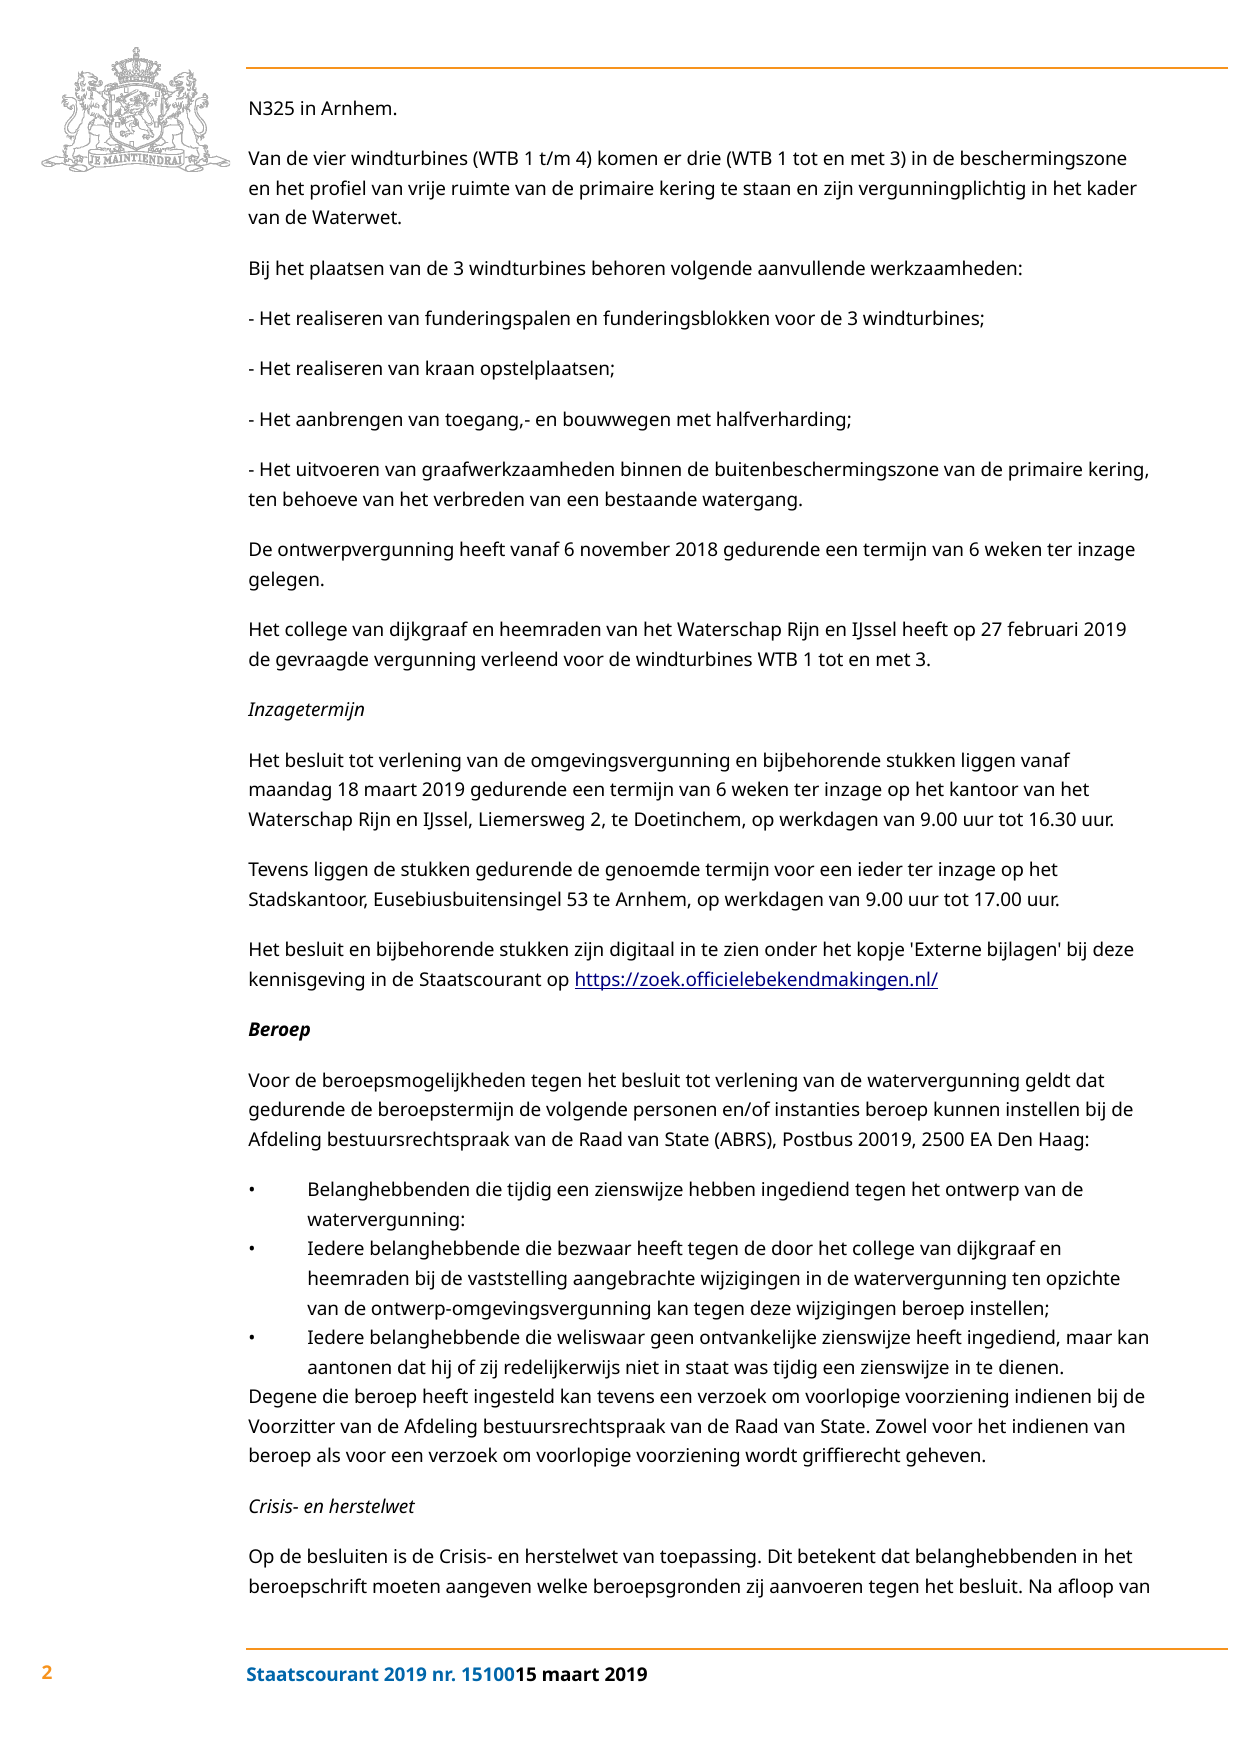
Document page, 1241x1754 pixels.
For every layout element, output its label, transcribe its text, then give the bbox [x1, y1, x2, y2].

list Iedere belanghebbende die bezwaar heeft tegen de door het college van dijkgraaf en heemraden bij de vaststelling aangebrachte wijzigingen in de watervergunning ten opzichte van de ontwerp-omgevingsvergunning kan tegen deze wijzigingen beroep instellen; [248, 1236, 1152, 1321]
text Het besluit tot verlening van de omgevingsvergunning en bijbehorende stukken liggen vanaf maandag 18 maart 2019 gedurende een termijn van 6 weken ter inzage op het kantoor van het Waterschap Rijn en IJssel, Liemersweg 2, te Doetinchem, op werkdagen van 9.00 uur tot 16.30 uur. [248, 747, 1152, 832]
text - Het realiseren van funderingspalen en funderingsblokken voor de 3 windturbines; [248, 305, 1152, 331]
list Belanghebbenden die tijdig een zienswijze hebben ingediend tegen het ontwerp van de watervergunning: [248, 1176, 1152, 1232]
text Crisis- en herstelwet [248, 1493, 1152, 1519]
text Van de vier windturbines (WTB 1 t/m 4) komen er drie (WTB 1 tot en met 3) in de beschermingszone en het profiel van vrije ruimte van de primaire kering te staan en zijn vergunningplichtig in het kader van de Waterwet. [248, 145, 1152, 230]
list Iedere belanghebbende die weliswaar geen ontvankelijke zienswijze heeft ingediend, maar kan aantonen dat hij of zij redelijkerwijs niet in staat was tijdig een zienswijze in te dienen. [248, 1324, 1152, 1380]
text - Het aanbrengen van toegang,- en bouwwegen met halfverharding; [248, 406, 1152, 432]
text De ontwerpvergunning heeft vanaf 6 november 2018 gedurende een termijn van 6 weken ter inzage gelegen. [248, 536, 1152, 592]
text N325 in Arnhem. [248, 95, 1152, 121]
picture [41, 47, 231, 172]
text - Het uitvoeren van graafwerkzaamheden binnen de buitenbeschermingszone van de primaire kering, ten behoeve van het verbreden van een bestaande watergang. [248, 456, 1152, 512]
text Op de besluiten is de Crisis- en herstelwet van toepassing. Dit betekent dat belanghebbenden in het beroepschrift moeten aangeven welke beroepsgronden zij aanvoeren tegen het besluit. Na afloop van [248, 1543, 1152, 1599]
text Inzagetermijn [248, 696, 1152, 722]
text Bij het plaatsen van de 3 windturbines behoren volgende aanvullende werkzaamheden: [248, 255, 1152, 281]
text Voor de beroepsmogelijkheden tegen het besluit tot verlening van de watervergunning geldt dat gedurende de beroepstermijn de volgende personen en/of instanties beroep kunnen instellen bij de Afdeling bestuursrechtspraak van de Raad van State (ABRS), Postbus 20019, 2500 EA Den Haag: [248, 1067, 1152, 1152]
text Degene die beroep heeft ingesteld kan tevens een verzoek om voorlopige voorziening indienen bij de Voorzitter van de Afdeling bestuursrechtspraak van de Raad van State. Zowel voor het indienen van beroep als voor een verzoek om voorlopige voorziening wordt griffierecht geheven. [248, 1383, 1152, 1468]
text Beroep [248, 1016, 1152, 1042]
text Het college van dijkgraaf en heemraden van het Waterschap Rijn en IJssel heeft op 27 februari 2019 de gevraagde vergunning verleend voor de windturbines WTB 1 tot en met 3. [248, 616, 1152, 672]
text Het besluit en bijbehorende stukken zijn digitaal in te zien onder het kopje 'Externe bijlagen' bij deze kennisgeving in de Staatscourant op https://zoek.officielebekendmakingen.nl/ [248, 936, 1152, 992]
text Tevens liggen de stukken gedurende de genoemde termijn voor een ieder ter inzage op het Stadskantoor, Eusebiusbuitensingel 53 te Arnhem, op werkdagen van 9.00 uur tot 17.00 uur. [248, 856, 1152, 912]
text - Het realiseren van kraan opstelplaatsen; [248, 356, 1152, 381]
